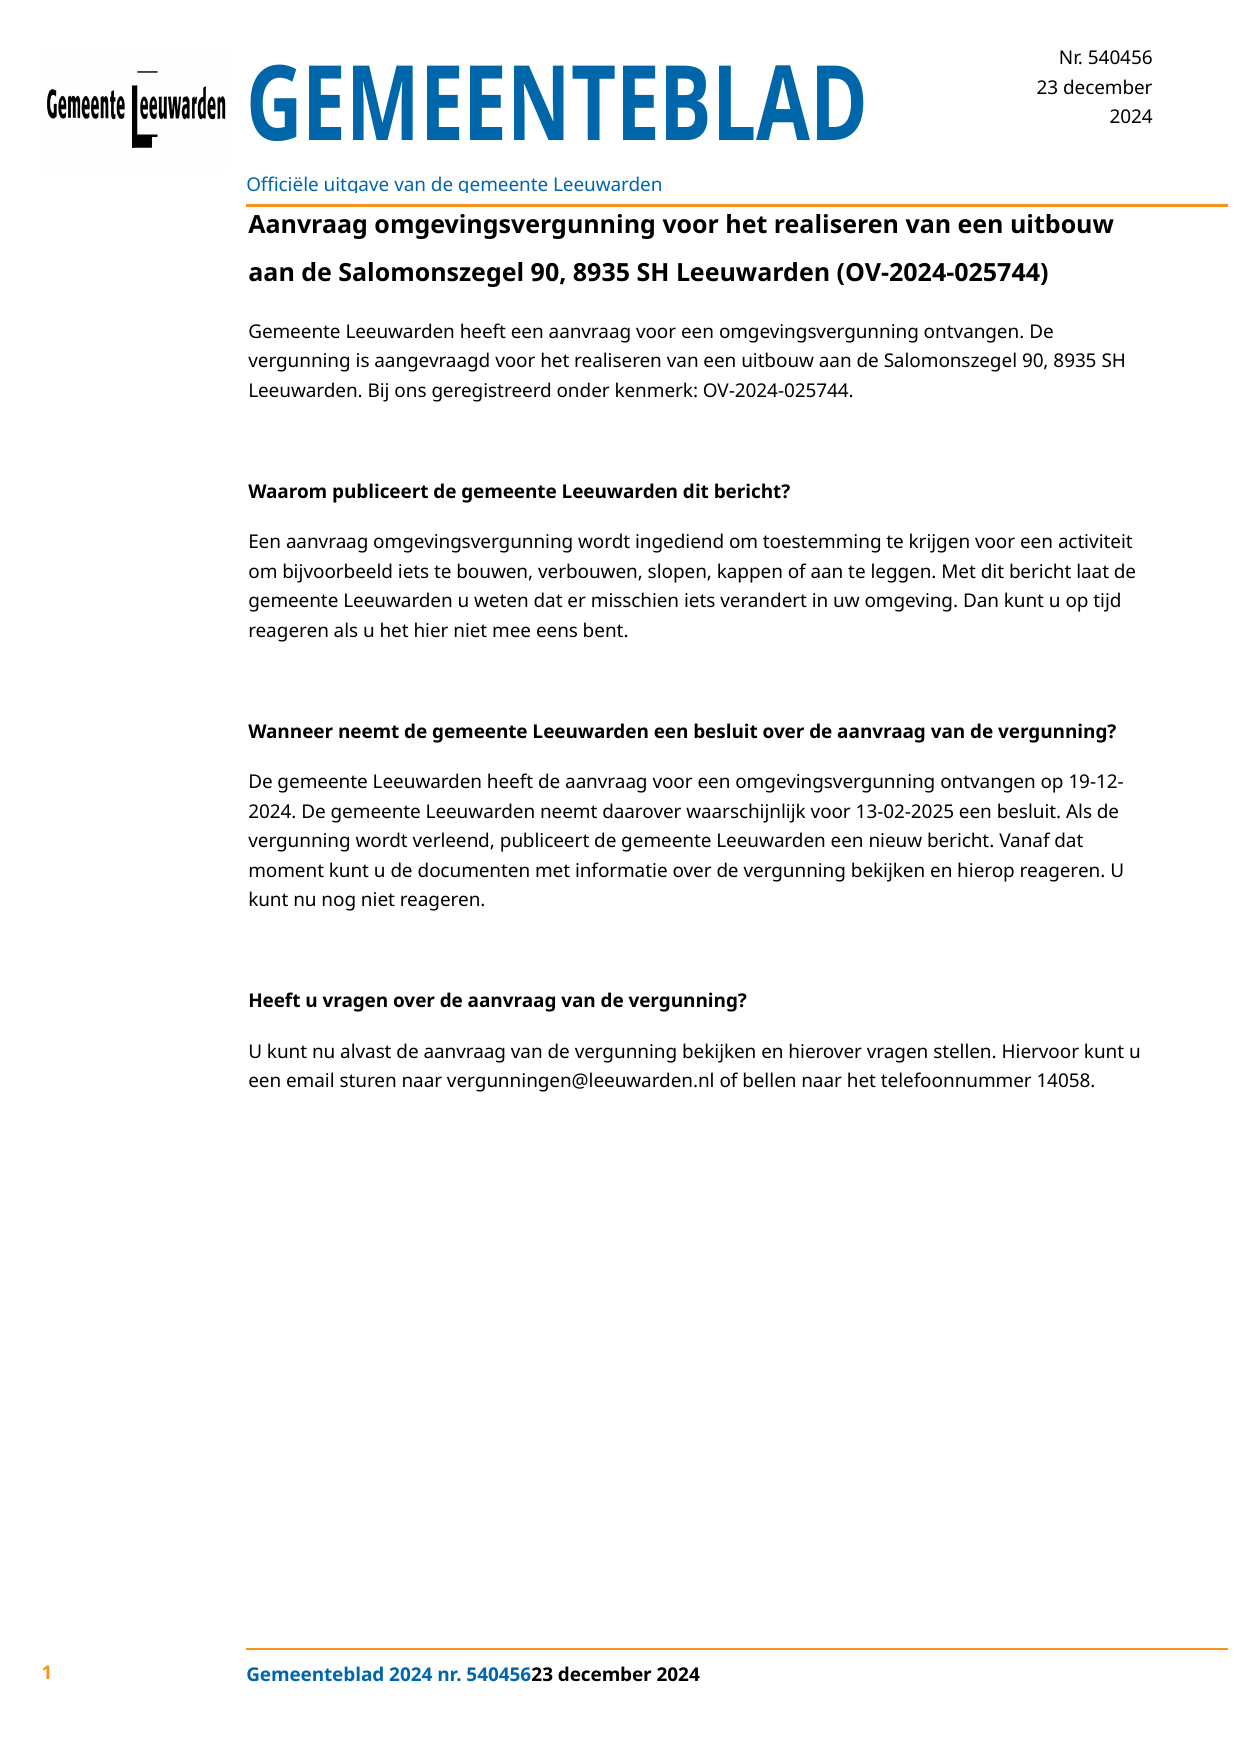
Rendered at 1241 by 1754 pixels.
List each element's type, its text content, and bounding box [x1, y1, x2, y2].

picture [41, 47, 231, 172]
text Waarom publiceert de gemeente Leeuwarden dit bericht? [248, 478, 1152, 504]
text U kunt nu alvast de aanvraag van de vergunning bekijken en hierover vragen stellen. Hiervoor kunt u een email sturen naar vergunningen@leeuwarden.nl of bellen naar het telefoonnummer 14058. [248, 1038, 1152, 1093]
text Heeft u vragen over de aanvraag van de vergunning? [248, 987, 1152, 1013]
text Aanvraag omgevingsvergunning voor het realiseren van een uitbouw aan de Salomonszegel 90, 8935 SH Leeuwarden (OV-2024-025744) [248, 207, 1152, 288]
text De gemeente Leeuwarden heeft de aanvraag voor een omgevingsvergunning ontvangen op 19-12-2024. De gemeente Leeuwarden neemt daarover waarschijnlijk voor 13-02-2025 een besluit. Als de vergunning wordt verleend, publiceert de gemeente Leeuwarden een nieuw bericht. Vanaf dat moment kunt u de documenten met informatie over de vergunning bekijken en hierop reageren. U kunt nu nog niet reageren. [248, 768, 1152, 912]
text Gemeente Leeuwarden heeft een aanvraag voor een omgevingsvergunning ontvangen. De vergunning is aangevraagd voor het realiseren van een uitbouw aan de Salomonszegel 90, 8935 SH Leeuwarden. Bij ons geregistreerd onder kenmerk: OV-2024-025744. [248, 318, 1152, 403]
text Wanneer neemt de gemeente Leeuwarden een besluit over de aanvraag van de vergunning? [248, 718, 1152, 744]
text Een aanvraag omgevingsvergunning wordt ingediend om toestemming te krijgen voor een activiteit om bijvoorbeeld iets te bouwen, verbouwen, slopen, kappen of aan te leggen. Met dit bericht laat de gemeente Leeuwarden u weten dat er misschien iets verandert in uw omgeving. Dan kunt u op tijd reageren als u het hier niet mee eens bent. [248, 528, 1152, 643]
